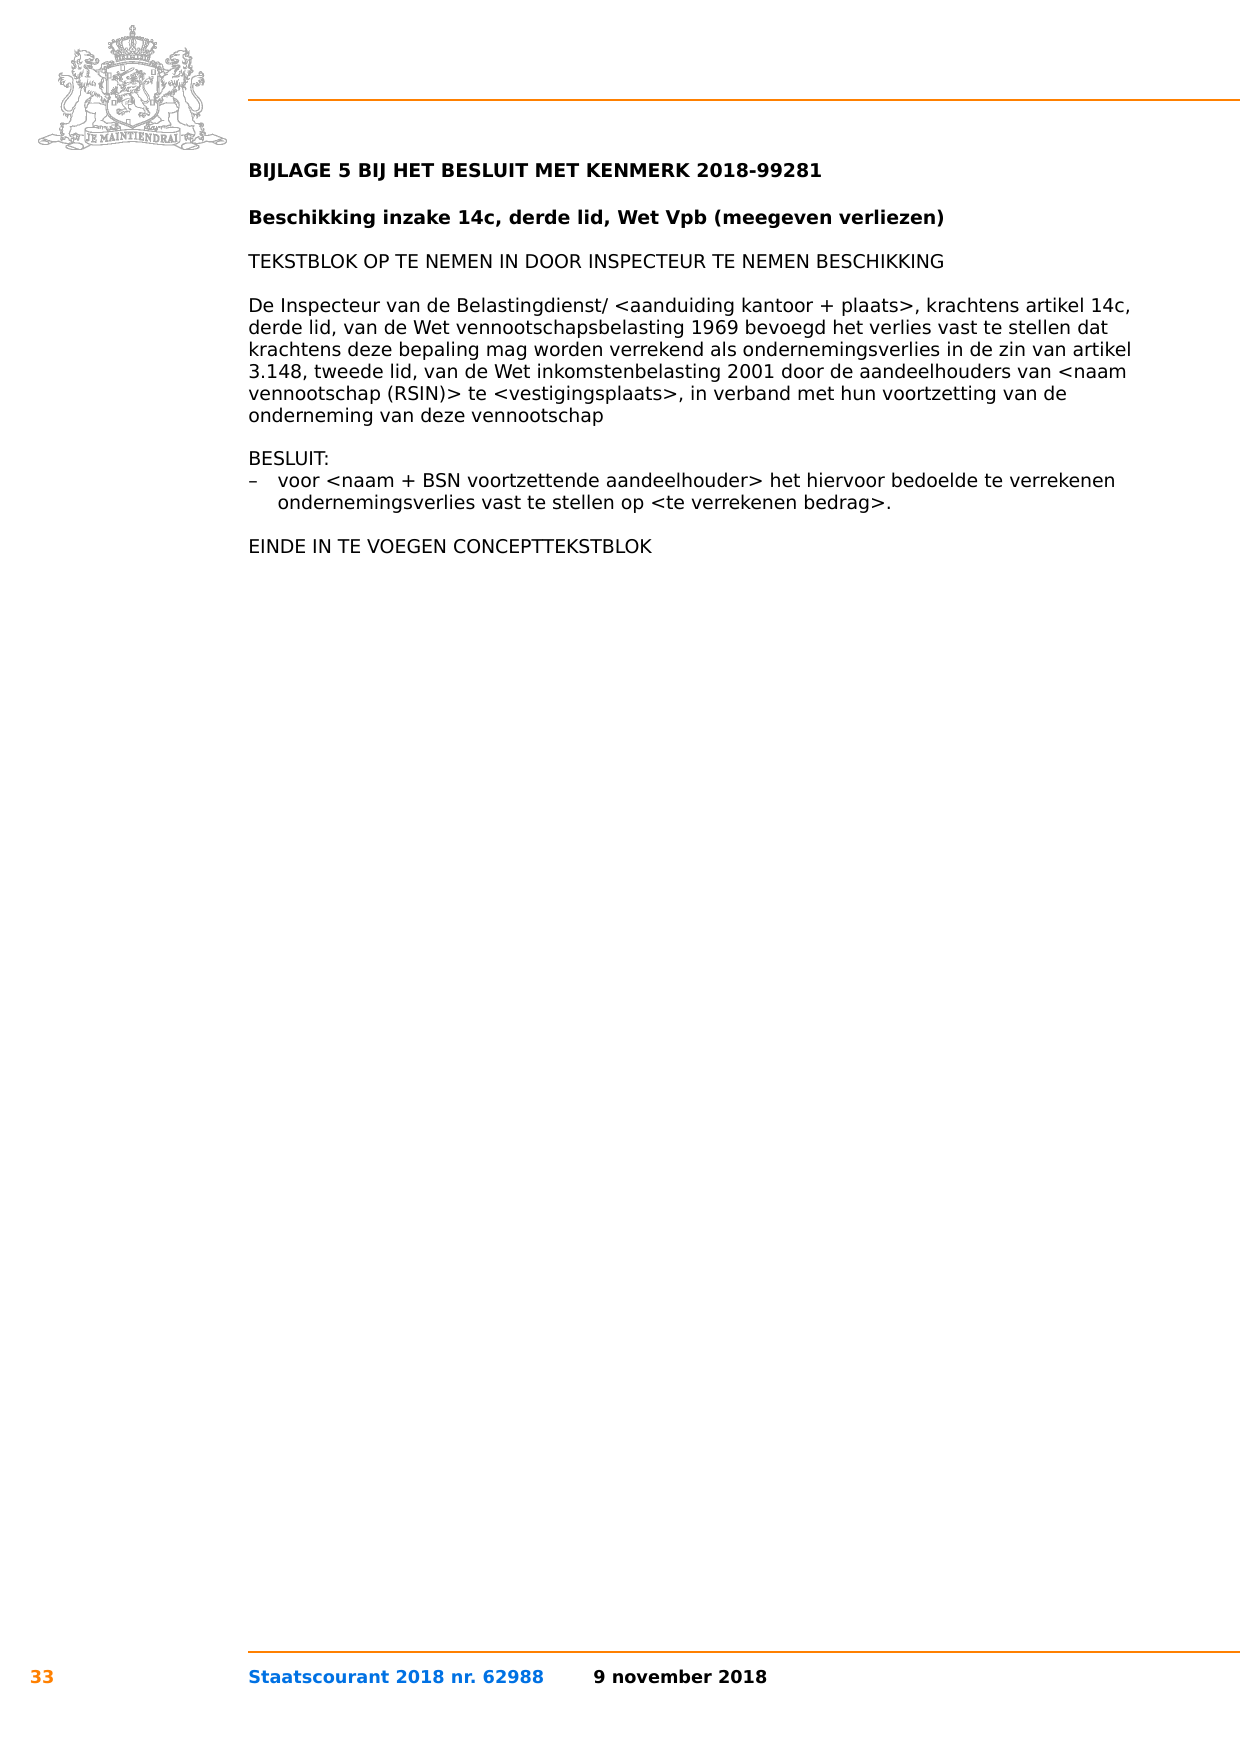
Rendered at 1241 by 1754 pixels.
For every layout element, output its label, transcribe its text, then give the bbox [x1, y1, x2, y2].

text – voor <naam + BSN voortzettende aandeelhouder> het hiervoor bedoelde te verrekenen ondernemingsverlies vast te stellen op <te verrekenen bedrag>. [248, 470, 1163, 514]
text EINDE IN TE VOEGEN CONCEPTTEKSTBLOK [248, 536, 1163, 558]
text Beschikking inzake 14c, derde lid, Wet Vpb (meegeven verliezen) [248, 207, 1163, 229]
subtitle BIJLAGE 5 BIJ HET BESLUIT MET KENMERK 2018-99281 [248, 160, 1163, 182]
text BESLUIT: [248, 448, 1163, 470]
picture [38, 25, 227, 150]
text De Inspecteur van de Belastingdienst/ <aanduiding kantoor + plaats>, krachtens artikel 14c, derde lid, van de Wet vennootschapsbelasting 1969 bevoegd het verlies vast te stellen dat krachtens deze bepaling mag worden verrekend als ondernemingsverlies in de zin van artikel 3.148, tweede lid, van de Wet inkomstenbelasting 2001 door de aandeelhouders van <naam vennootschap (RSIN)> te <vestigingsplaats>, in verband met hun voortzetting van de onderneming van deze vennootschap [248, 294, 1163, 426]
text TEKSTBLOK OP TE NEMEN IN DOOR INSPECTEUR TE NEMEN BESCHIKKING [248, 251, 1163, 273]
